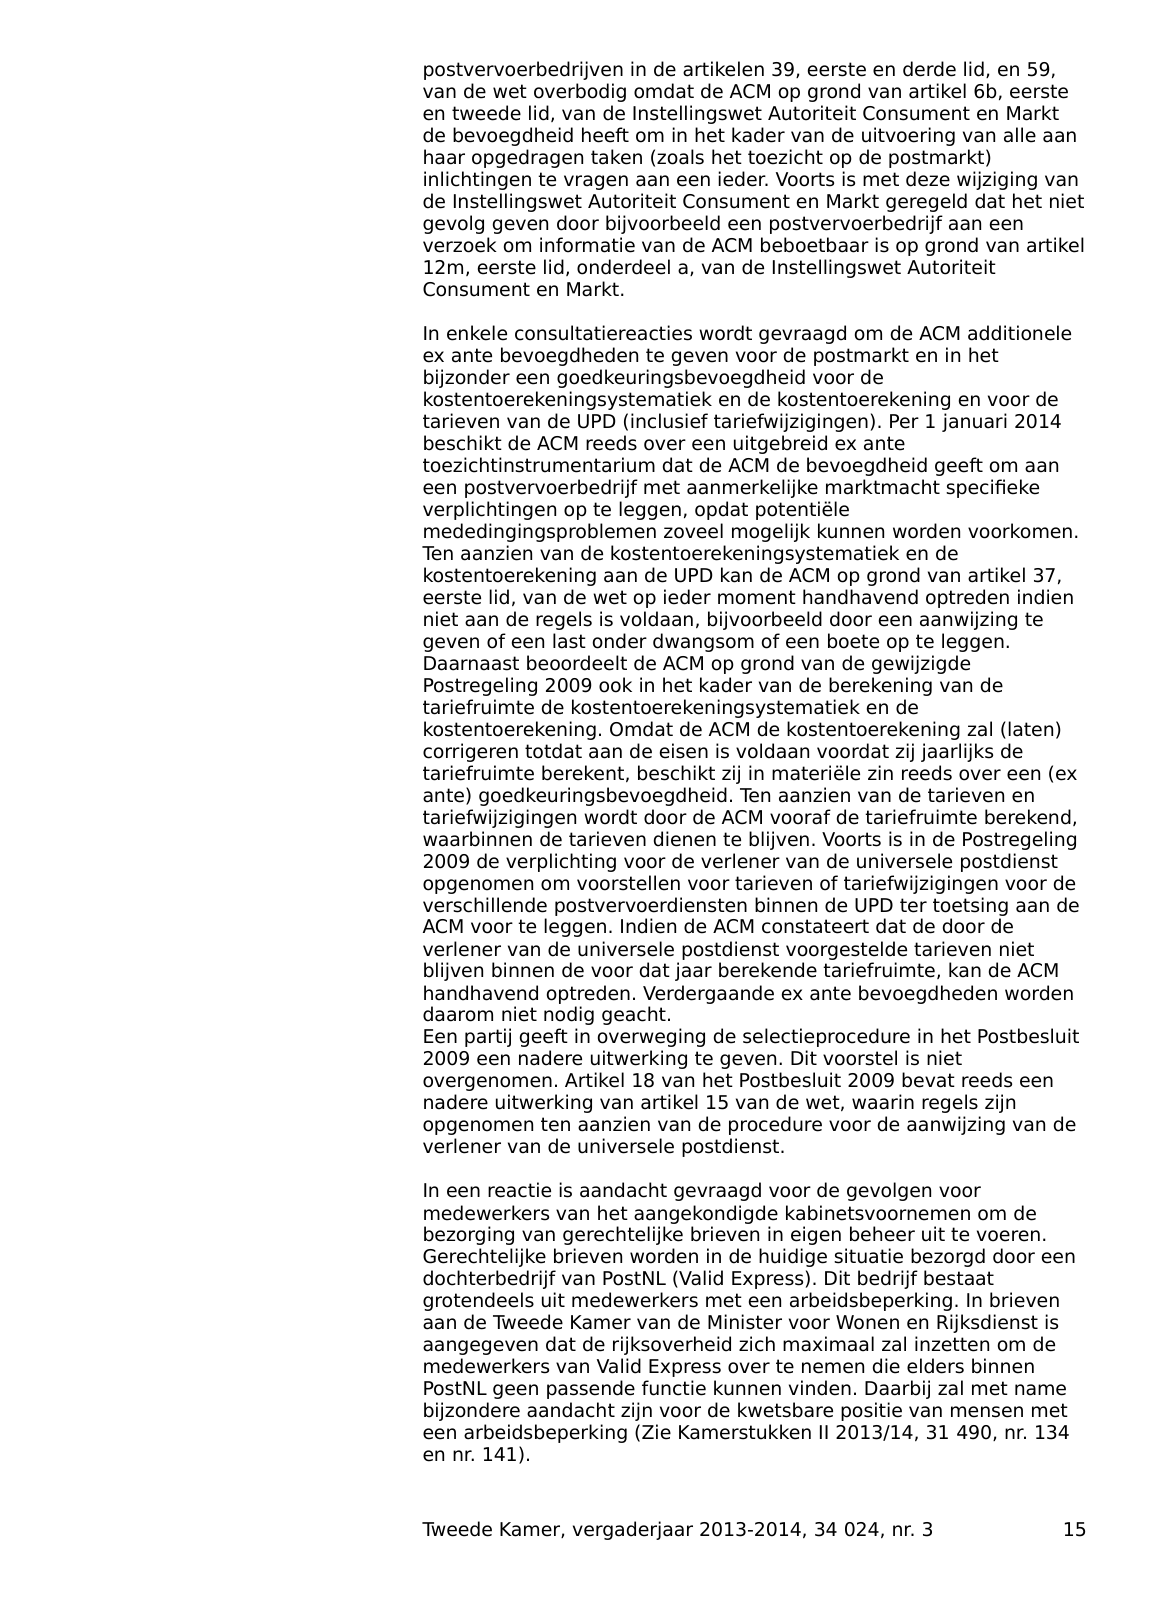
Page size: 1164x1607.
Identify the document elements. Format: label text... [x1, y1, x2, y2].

text postvervoerbedrijven in de artikelen 39, eerste en derde lid, en 59, van de wet overbodig omdat de ACM op grond van artikel 6b, eerste en tweede lid, van de Instellingswet Autoriteit Consument en Markt de bevoegdheid heeft om in het kader van de uitvoering van alle aan haar opgedragen taken (zoals het toezicht op de postmarkt) inlichtingen te vragen aan een ieder. Voorts is met deze wijziging van de Instellingswet Autoriteit Consument en Markt geregeld dat het niet gevolg geven door bijvoorbeeld een postvervoerbedrijf aan een verzoek om informatie van de ACM beboetbaar is op grond van artikel 12m, eerste lid, onderdeel a, van de Instellingswet Autoriteit Consument en Markt. [422, 59, 1087, 301]
text Een partij geeft in overweging de selectieprocedure in het Postbesluit 2009 een nadere uitwerking te geven. Dit voorstel is niet overgenomen. Artikel 18 van het Postbesluit 2009 bevat reeds een nadere uitwerking van artikel 15 van de wet, waarin regels zijn opgenomen ten aanzien van de procedure voor de aanwijzing van de verlener van de universele postdienst. [422, 1026, 1087, 1158]
text In enkele consultatiereacties wordt gevraagd om de ACM additionele ex ante bevoegdheden te geven voor de postmarkt en in het bijzonder een goedkeuringsbevoegdheid voor de kostentoerekeningsystematiek en de kostentoerekening en voor de tarieven van de UPD (inclusief tariefwijzigingen). Per 1 januari 2014 beschikt de ACM reeds over een uitgebreid ex ante toezichtinstrumentarium dat de ACM de bevoegdheid geeft om aan een postvervoerbedrijf met aanmerkelijke marktmacht specifieke verplichtingen op te leggen, opdat potentiële mededingingsproblemen zoveel mogelijk kunnen worden voorkomen. Ten aanzien van de kostentoerekeningsystematiek en de kostentoerekening aan de UPD kan de ACM op grond van artikel 37, eerste lid, van de wet op ieder moment handhavend optreden indien niet aan de regels is voldaan, bijvoorbeeld door een aanwijzing te geven of een last onder dwangsom of een boete op te leggen. Daarnaast beoordeelt de ACM op grond van de gewijzigde Postregeling 2009 ook in het kader van de berekening van de tariefruimte de kostentoerekeningsystematiek en de kostentoerekening. Omdat de ACM de kostentoerekening zal (laten) corrigeren totdat aan de eisen is voldaan voordat zij jaarlijks de tariefruimte berekent, beschikt zij in materiële zin reeds over een (ex ante) goedkeuringsbevoegdheid. Ten aanzien van de tarieven en tariefwijzigingen wordt door de ACM vooraf de tariefruimte berekend, waarbinnen de tarieven dienen te blijven. Voorts is in de Postregeling 2009 de verplichting voor de verlener van de universele postdienst opgenomen om voorstellen voor tarieven of tariefwijzigingen voor de verschillende postvervoerdiensten binnen de UPD ter toetsing aan de ACM voor te leggen. Indien de ACM constateert dat de door de verlener van de universele postdienst voorgestelde tarieven niet blijven binnen de voor dat jaar berekende tariefruimte, kan de ACM handhavend optreden. Verdergaande ex ante bevoegdheden worden daarom niet nodig geacht. [422, 323, 1087, 1026]
text In een reactie is aandacht gevraagd voor de gevolgen voor medewerkers van het aangekondigde kabinetsvoornemen om de bezorging van gerechtelijke brieven in eigen beheer uit te voeren. Gerechtelijke brieven worden in de huidige situatie bezorgd door een dochterbedrijf van PostNL (Valid Express). Dit bedrijf bestaat grotendeels uit medewerkers met een arbeidsbeperking. In brieven aan de Tweede Kamer van de Minister voor Wonen en Rijksdienst is aangegeven dat de rijksoverheid zich maximaal zal inzetten om de medewerkers van Valid Express over te nemen die elders binnen PostNL geen passende functie kunnen vinden. Daarbij zal met name bijzondere aandacht zijn voor de kwetsbare positie van mensen met een arbeidsbeperking (Zie Kamerstukken II 2013/14, 31 490, nr. 134 en nr. 141). [422, 1180, 1087, 1466]
